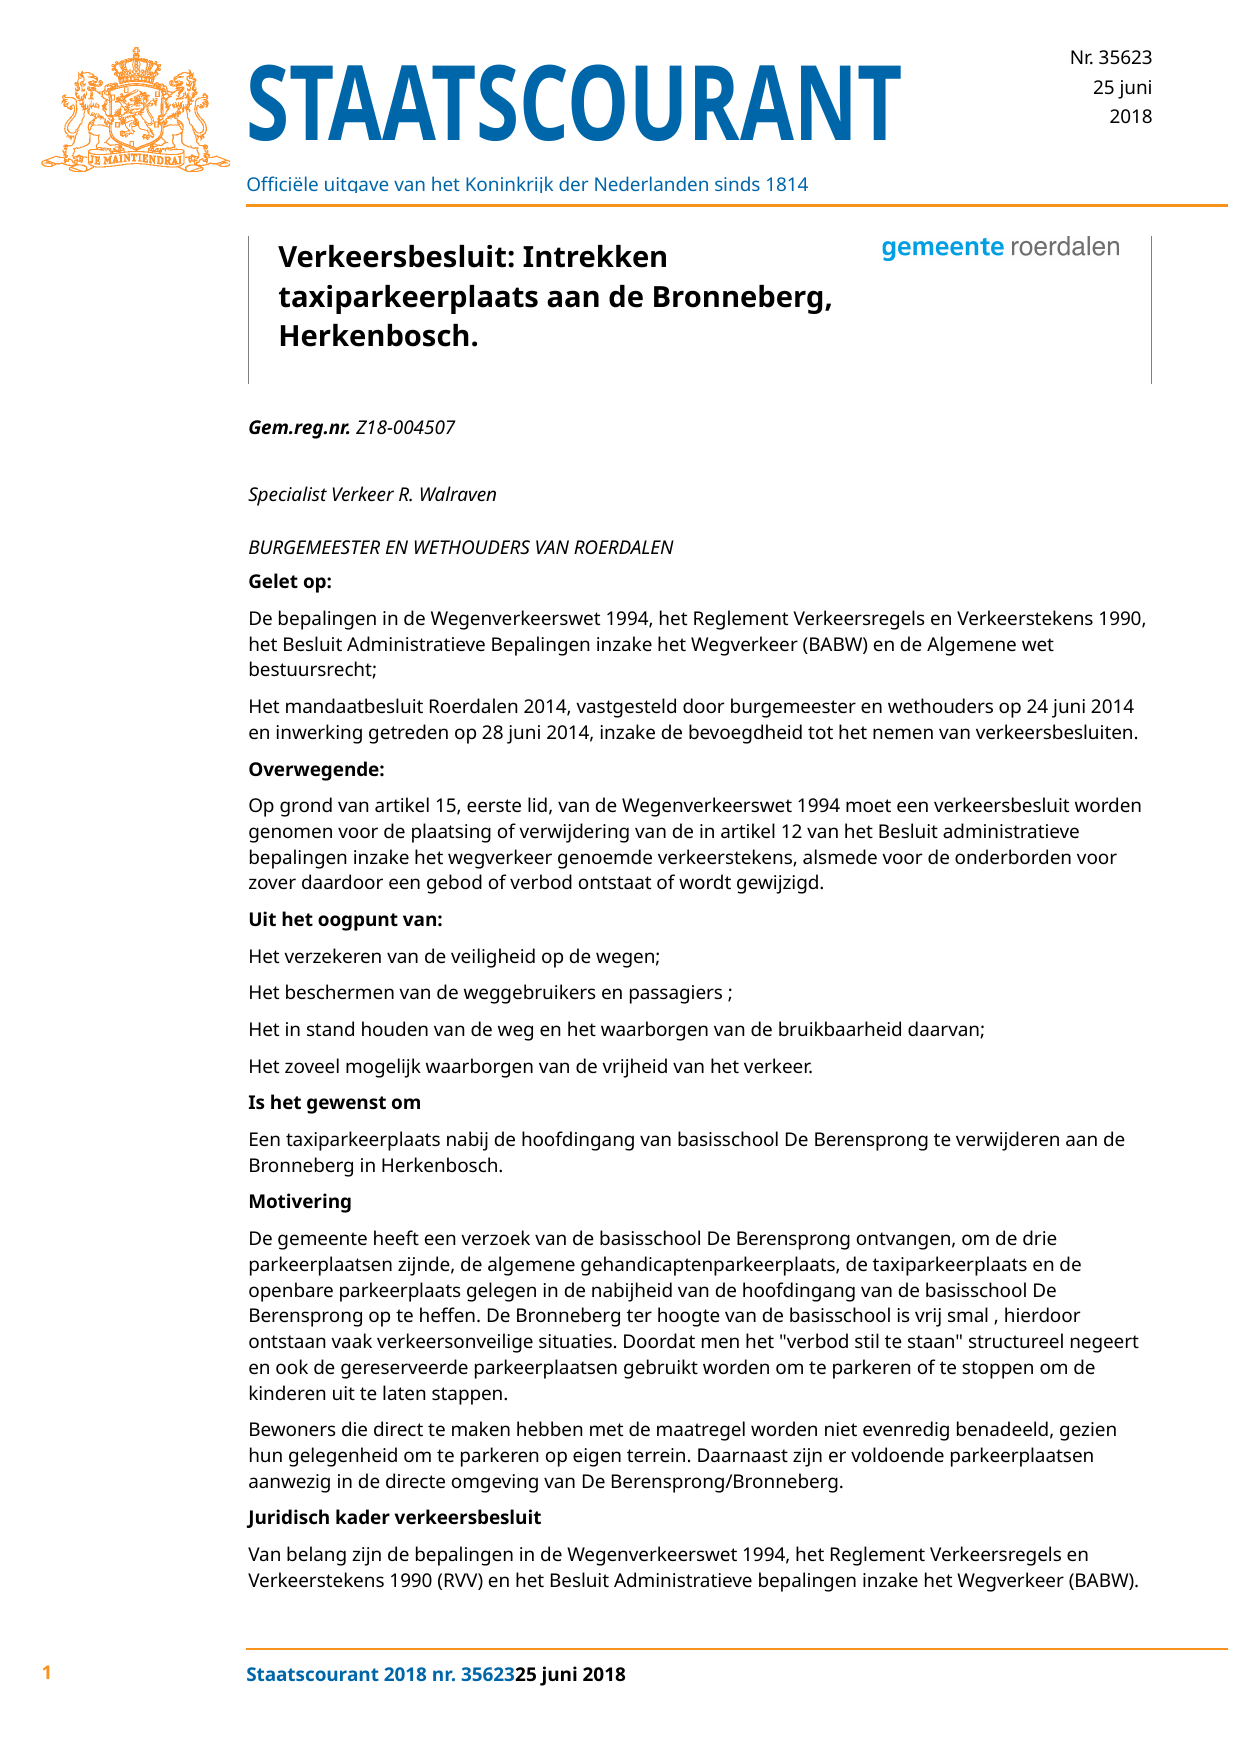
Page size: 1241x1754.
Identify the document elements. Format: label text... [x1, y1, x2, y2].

text Een taxiparkeerplaats nabij de hoofdingang van basisschool De Berensprong te verwijderen aan de Bronneberg in Herkenbosch. [248, 1126, 1152, 1178]
text Van belang zijn de bepalingen in de Wegenverkeerswet 1994, het Reglement Verkeersregels en Verkeerstekens 1990 (RVV) en het Besluit Administratieve bepalingen inzake het Wegverkeer (BABW). [248, 1541, 1152, 1593]
text Het zoveel mogelijk waarborgen van de vrijheid van het verkeer. [248, 1053, 1152, 1079]
picture [41, 47, 231, 172]
text Uit het oogpunt van: [248, 906, 1152, 932]
text De gemeente heeft een verzoek van de basisschool De Berensprong ontvangen, om de drie parkeerplaatsen zijnde, de algemene gehandicaptenparkeerplaats, de taxiparkeerplaats en de openbare parkeerplaats gelegen in de nabijheid van de hoofdingang van de basisschool De Berensprong op te heffen. De Bronneberg ter hoogte van de basisschool is vrij smal , hierdoor ontstaan vaak verkeersonveilige situaties. Doordat men het "verbod stil te staan" structureel negeert en ook de gereserveerde parkeerplaatsen gebruikt worden om te parkeren of te stoppen om de kinderen uit te laten stappen. [248, 1225, 1152, 1405]
text Specialist Verkeer R. Walraven [248, 482, 1152, 507]
text Gelet op: [248, 568, 1152, 594]
text Op grond van artikel 15, eerste lid, van de Wegenverkeerswet 1994 moet een verkeersbesluit worden genomen voor de plaatsing of verwijdering van de in artikel 12 van het Besluit administratieve bepalingen inzake het wegverkeer genoemde verkeerstekens, alsmede voor de onderborden voor zover daardoor een gebod of verbod ontstaat of wordt gewijzigd. [248, 792, 1152, 895]
text Is het gewenst om [248, 1089, 1152, 1115]
text Overwegende: [248, 756, 1152, 781]
text Het verzekeren van de veiligheid op de wegen; [248, 943, 1152, 969]
table_header Verkeersbesluit: Intrekken taxiparkeerplaats aan de Bronneberg, Herkenbosch. [249, 236, 850, 384]
text Het mandaatbesluit Roerdalen 2014, vastgesteld door burgemeester en wethouders op 24 juni 2014 en inwerking getreden op 28 juni 2014, inzake de bevoegdheid tot het nemen van verkeersbesluiten. [248, 693, 1152, 745]
text Motivering [248, 1189, 1152, 1214]
text Het beschermen van de weggebruikers en passagiers ; [248, 979, 1152, 1005]
table_header [850, 236, 1151, 384]
picture [882, 236, 1119, 261]
text Bewoners die direct te maken hebben met de maatregel worden niet evenredig benadeeld, gezien hun gelegenheid om te parkeren op eigen terrein. Daarnaast zijn er voldoende parkeerplaatsen aanwezig in de directe omgeving van De Berensprong/Bronneberg. [248, 1416, 1152, 1493]
picture [882, 254, 891, 261]
text Juridisch kader verkeersbesluit [248, 1504, 1152, 1530]
text BURGEMEESTER EN WETHOUDERS VAN ROERDALEN [248, 534, 1152, 560]
text Het in stand houden van de weg en het waarborgen van de bruikbaarheid daarvan; [248, 1016, 1152, 1042]
text Gem.reg.nr. Z18-004507 [248, 414, 1152, 440]
text De bepalingen in de Wegenverkeerswet 1994, het Reglement Verkeersregels en Verkeerstekens 1990, het Besluit Administratieve Bepalingen inzake het Wegverkeer (BABW) en de Algemene wet bestuursrecht; [248, 605, 1152, 682]
